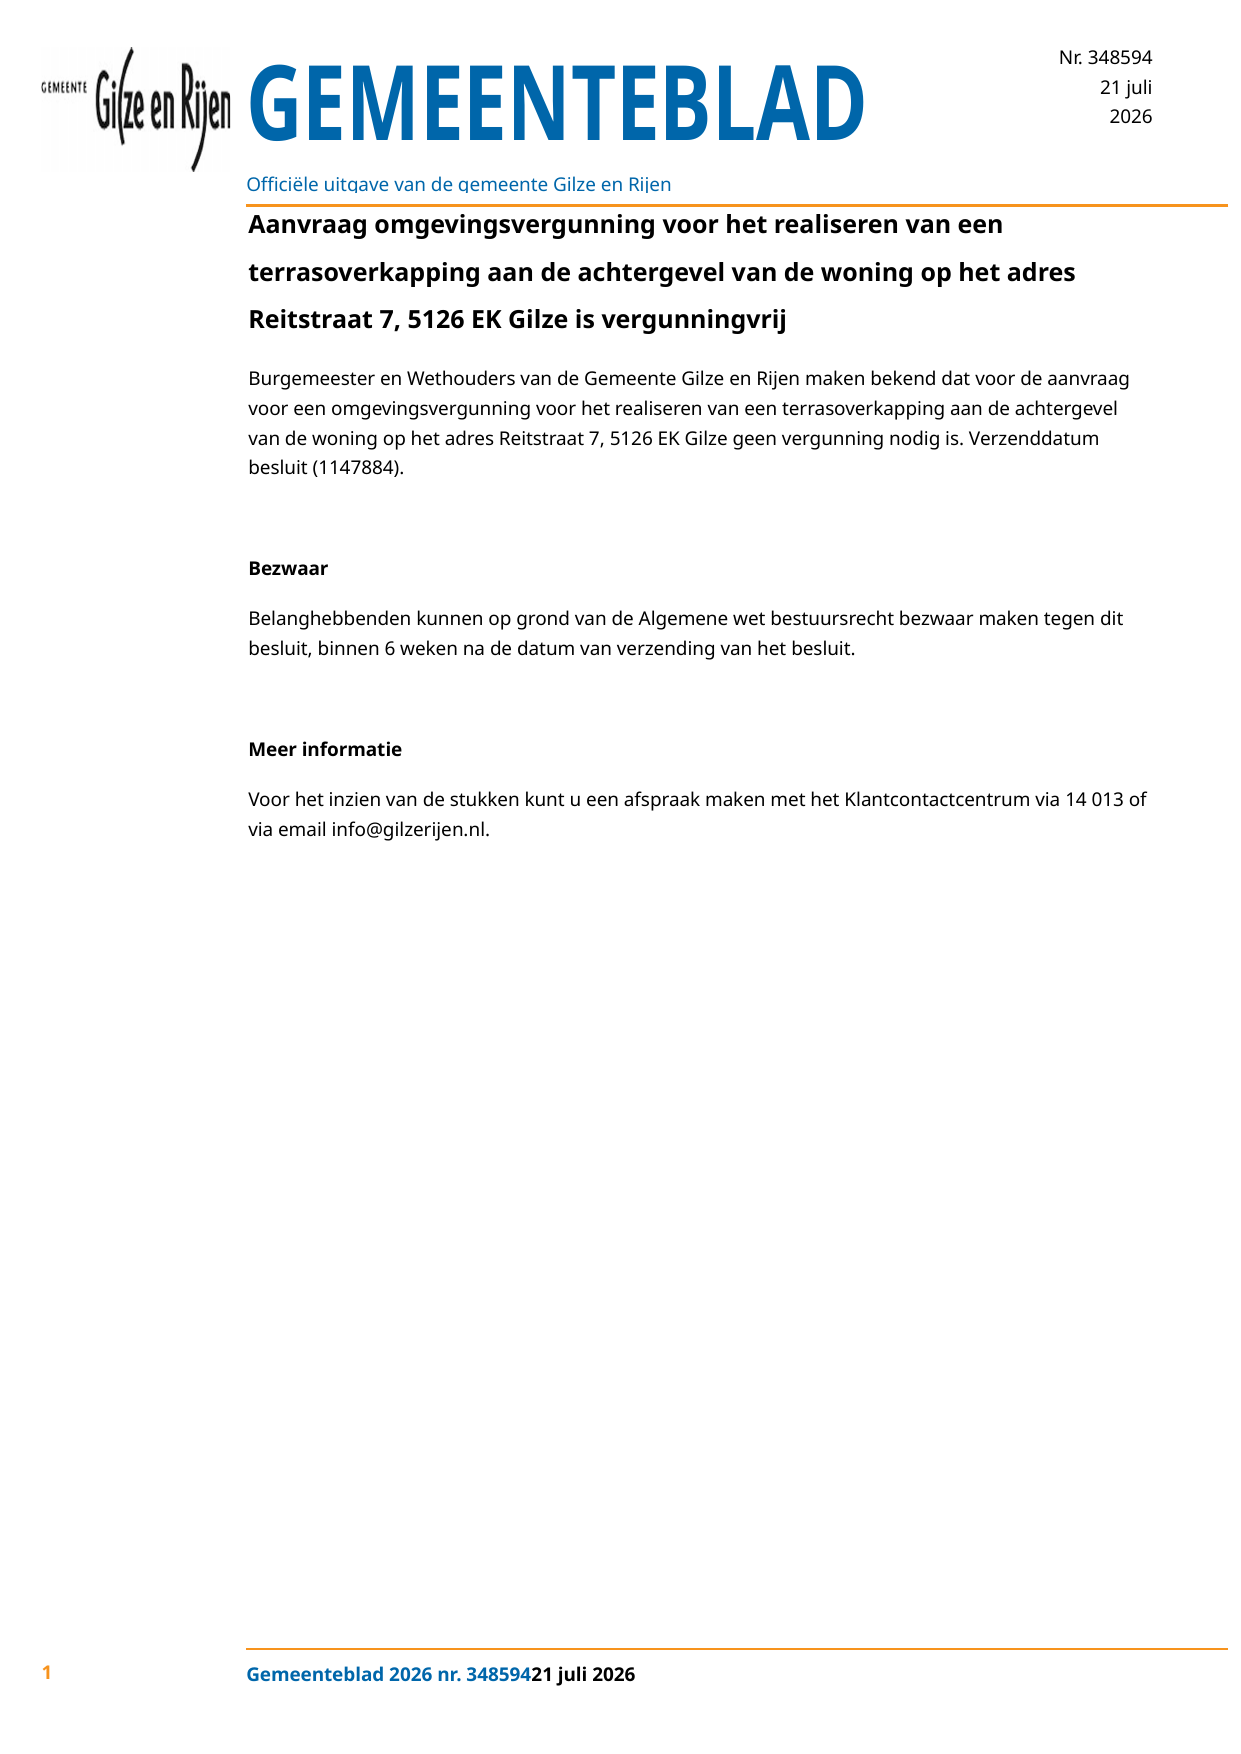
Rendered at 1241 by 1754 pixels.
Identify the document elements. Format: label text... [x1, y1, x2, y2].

text Bezwaar [248, 555, 1152, 581]
text Meer informatie [248, 736, 1152, 762]
text Belanghebbenden kunnen op grond van de Algemene wet bestuursrecht bezwaar maken tegen dit besluit, binnen 6 weken na de datum van verzending van het besluit. [248, 606, 1152, 661]
text Burgemeester en Wethouders van de Gemeente Gilze en Rijen maken bekend dat voor de aanvraag voor een omgevingsvergunning voor het realiseren van een terrasoverkapping aan de achtergevel van de woning op het adres Reitstraat 7, 5126 EK Gilze geen vergunning nodig is. Verzenddatum besluit (1147884). [248, 366, 1152, 480]
text Voor het inzien van de stukken kunt u een afspraak maken met het Klantcontactcentrum via 14 013 of via email info@gilzerijen.nl. [248, 786, 1152, 842]
text Aanvraag omgevingsvergunning voor het realiseren van een terrasoverkapping aan de achtergevel van de woning op het adres Reitstraat 7, 5126 EK Gilze is vergunningvrij [248, 207, 1152, 336]
picture [41, 47, 231, 172]
